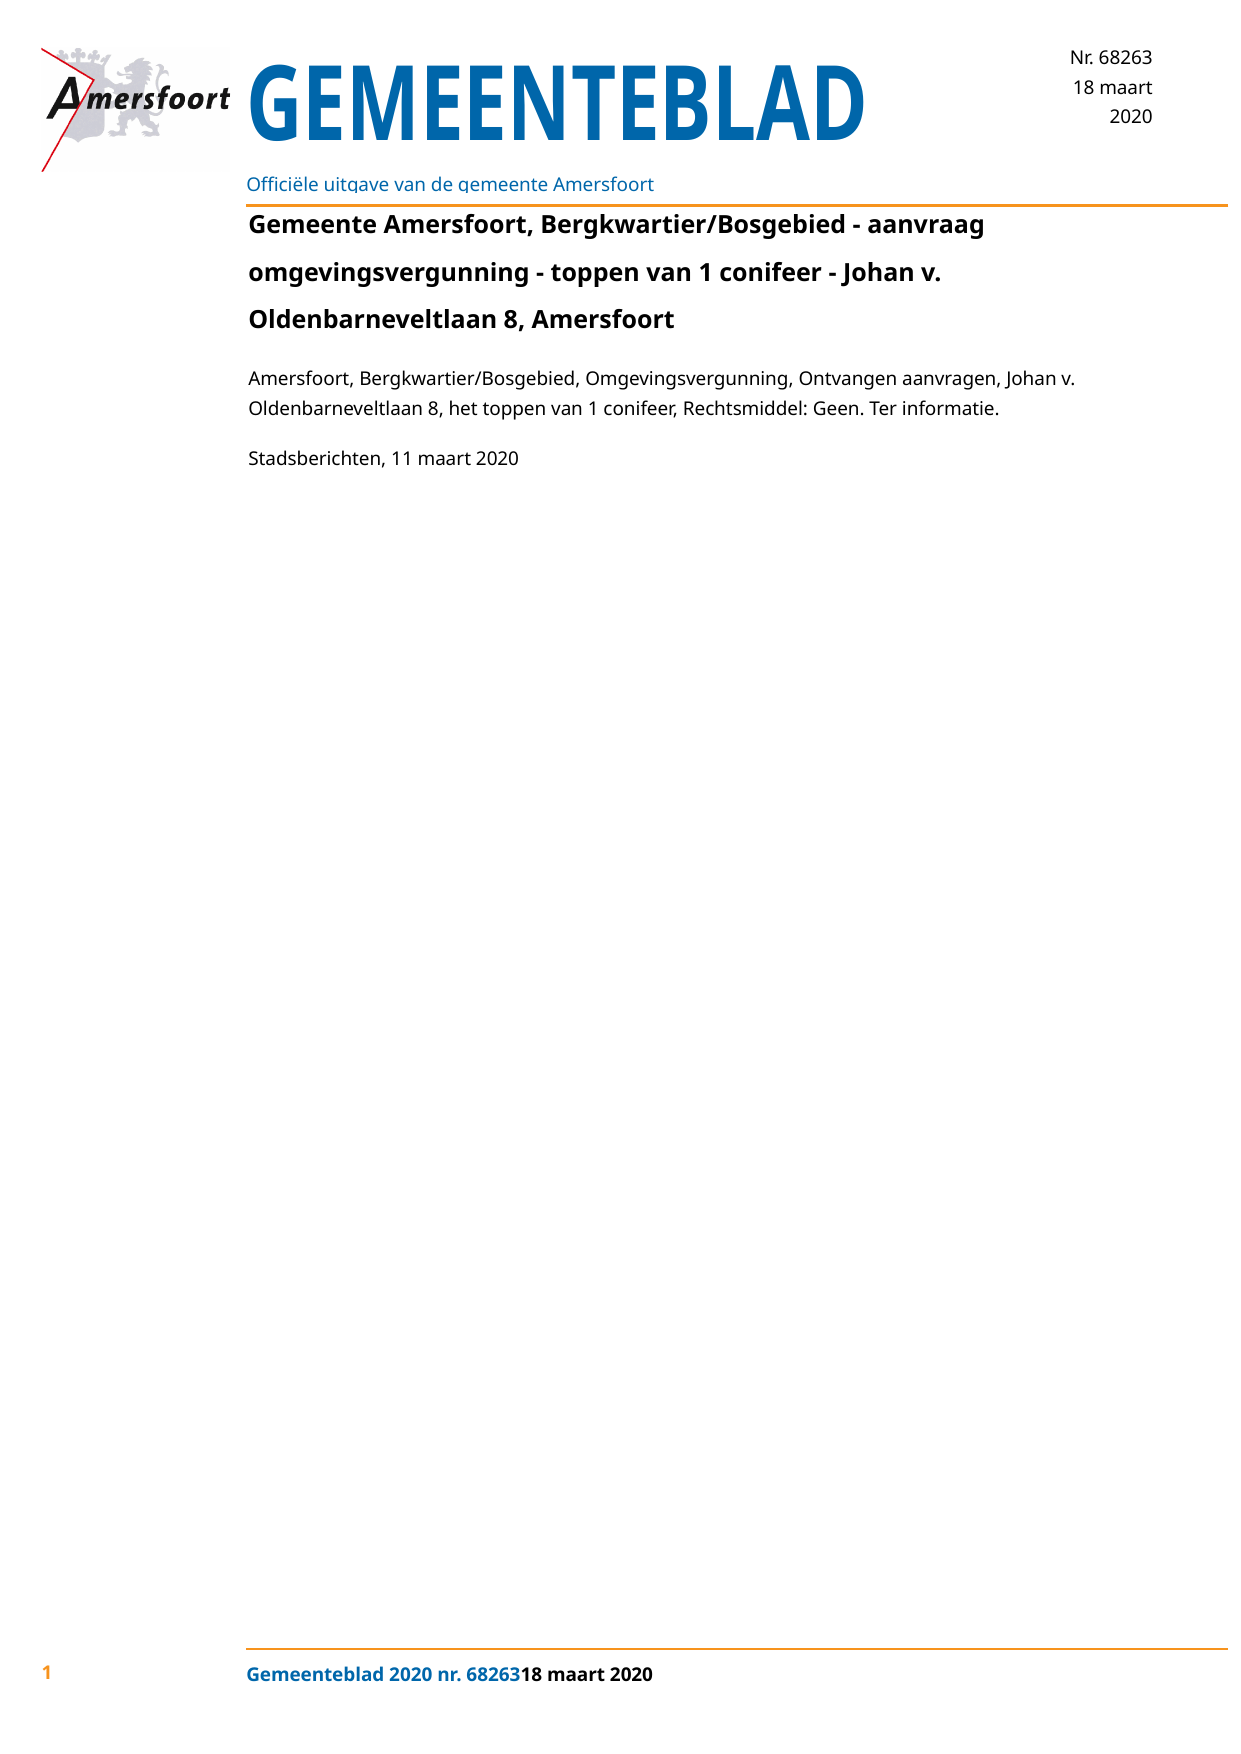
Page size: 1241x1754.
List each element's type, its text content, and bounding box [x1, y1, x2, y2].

text Gemeente Amersfoort, Bergkwartier/Bosgebied - aanvraag omgevingsvergunning - toppen van 1 conifeer - Johan v. Oldenbarneveltlaan 8, Amersfoort [248, 207, 1152, 336]
text Stadsberichten, 11 maart 2020 [248, 446, 1152, 471]
picture [41, 47, 231, 172]
text Amersfoort, Bergkwartier/Bosgebied, Omgevingsvergunning, Ontvangen aanvragen, Johan v. Oldenbarneveltlaan 8, het toppen van 1 conifeer, Rechtsmiddel: Geen. Ter informatie. [248, 366, 1152, 421]
